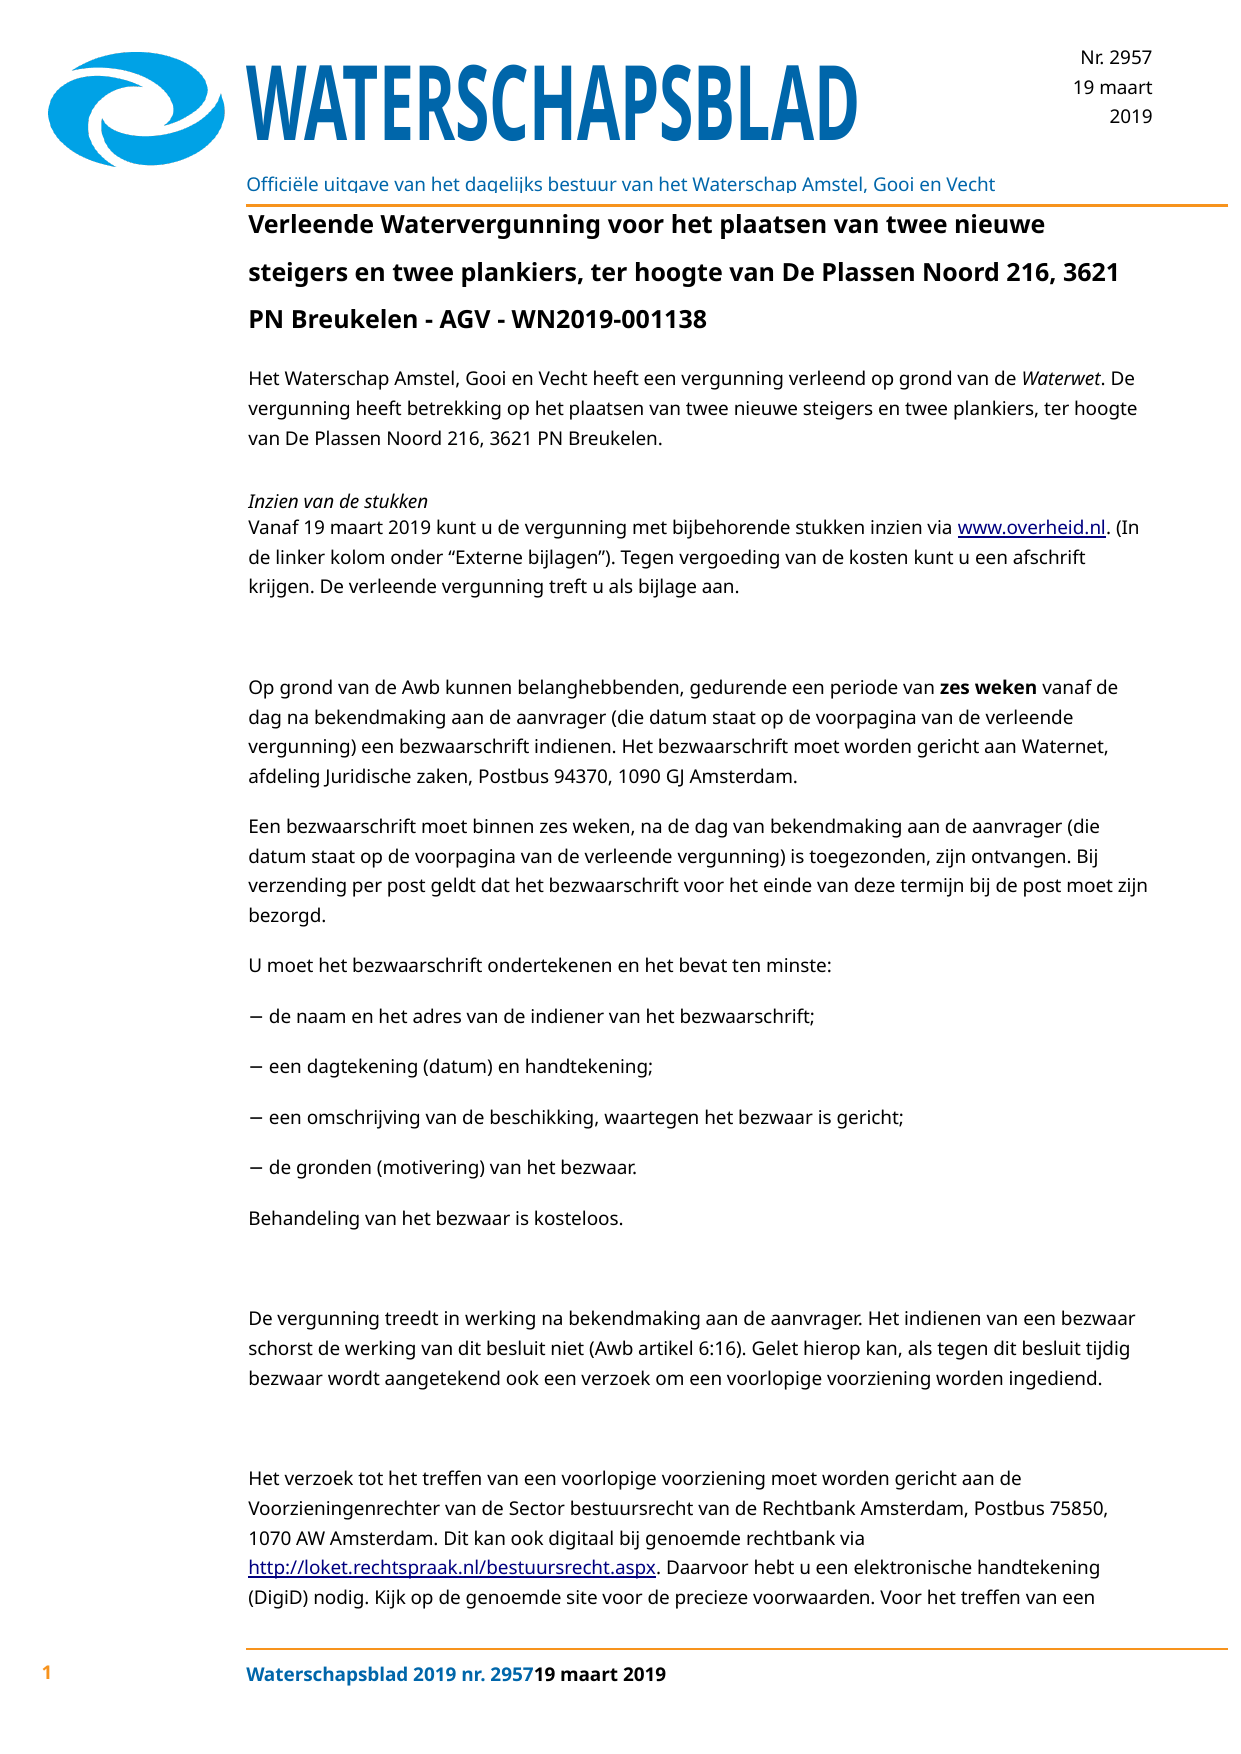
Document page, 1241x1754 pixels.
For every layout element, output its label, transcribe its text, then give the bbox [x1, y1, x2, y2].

text Het verzoek tot het treffen van een voorlopige voorziening moet worden gericht aan de Voorzieningenrechter van de Sector bestuursrecht van de Rechtbank Amsterdam, Postbus 75850, 1070 AW Amsterdam. Dit kan ook digitaal bij genoemde rechtbank via http://loket.rechtspraak.nl/bestuursrecht.aspx. Daarvoor hebt u een elektronische handtekening (DigiD) nodig. Kijk op de genoemde site voor de precieze voorwaarden. Voor het treffen van een [248, 1466, 1152, 1610]
text Het Waterschap Amstel, Gooi en Vecht heeft een vergunning verleend op grond van de Waterwet. De vergunning heeft betrekking op het plaatsen van twee nieuwe steigers en twee plankiers, ter hoogte van De Plassen Noord 216, 3621 PN Breukelen. [248, 366, 1152, 450]
text Inzien van de stukken [248, 489, 1152, 514]
text Verleende Watervergunning voor het plaatsen van twee nieuwe steigers en twee plankiers, ter hoogte van De Plassen Noord 216, 3621 PN Breukelen - AGV - WN2019-001138 [248, 207, 1152, 336]
text − een dagtekening (datum) en handtekening; [248, 1053, 1152, 1079]
text Een bezwaarschrift moet binnen zes weken, na de dag van bekendmaking aan de aanvrager (die datum staat op de voorpagina van de verleende vergunning) is toegezonden, zijn ontvangen. Bij verzending per post geldt dat het bezwaarschrift voor het einde van deze termijn bij de post moet zijn bezorgd. [248, 813, 1152, 928]
text − een omschrijving van de beschikking, waartegen het bezwaar is gericht; [248, 1104, 1152, 1130]
text De vergunning treedt in werking na bekendmaking aan de aanvrager. Het indienen van een bezwaar schorst de werking van dit besluit niet (Awb artikel 6:16). Gelet hierop kan, als tegen dit besluit tijdig bezwaar wordt aangetekend ook een verzoek om een voorlopige voorziening worden ingediend. [248, 1306, 1152, 1391]
text − de naam en het adres van de indiener van het bezwaarschrift; [248, 1003, 1152, 1029]
text Behandeling van het bezwaar is kosteloos. [248, 1205, 1152, 1231]
text U moet het bezwaarschrift ondertekenen en het bevat ten minste: [248, 953, 1152, 978]
text − de gronden (motivering) van het bezwaar. [248, 1154, 1152, 1180]
text Op grond van de Awb kunnen belanghebbenden, gedurende een periode van zes weken vanaf de dag na bekendmaking aan de aanvrager (die datum staat op de voorpagina van de verleende vergunning) een bezwaarschrift indienen. Het bezwaarschrift moet worden gericht aan Waternet, afdeling Juridische zaken, Postbus 94370, 1090 GJ Amsterdam. [248, 674, 1152, 789]
picture [41, 47, 231, 172]
text Vanaf 19 maart 2019 kunt u de vergunning met bijbehorende stukken inzien via www.overheid.nl. (In de linker kolom onder “Externe bijlagen”). Tegen vergoeding van de kosten kunt u een afschrift krijgen. De verleende vergunning treft u als bijlage aan. [248, 514, 1152, 599]
